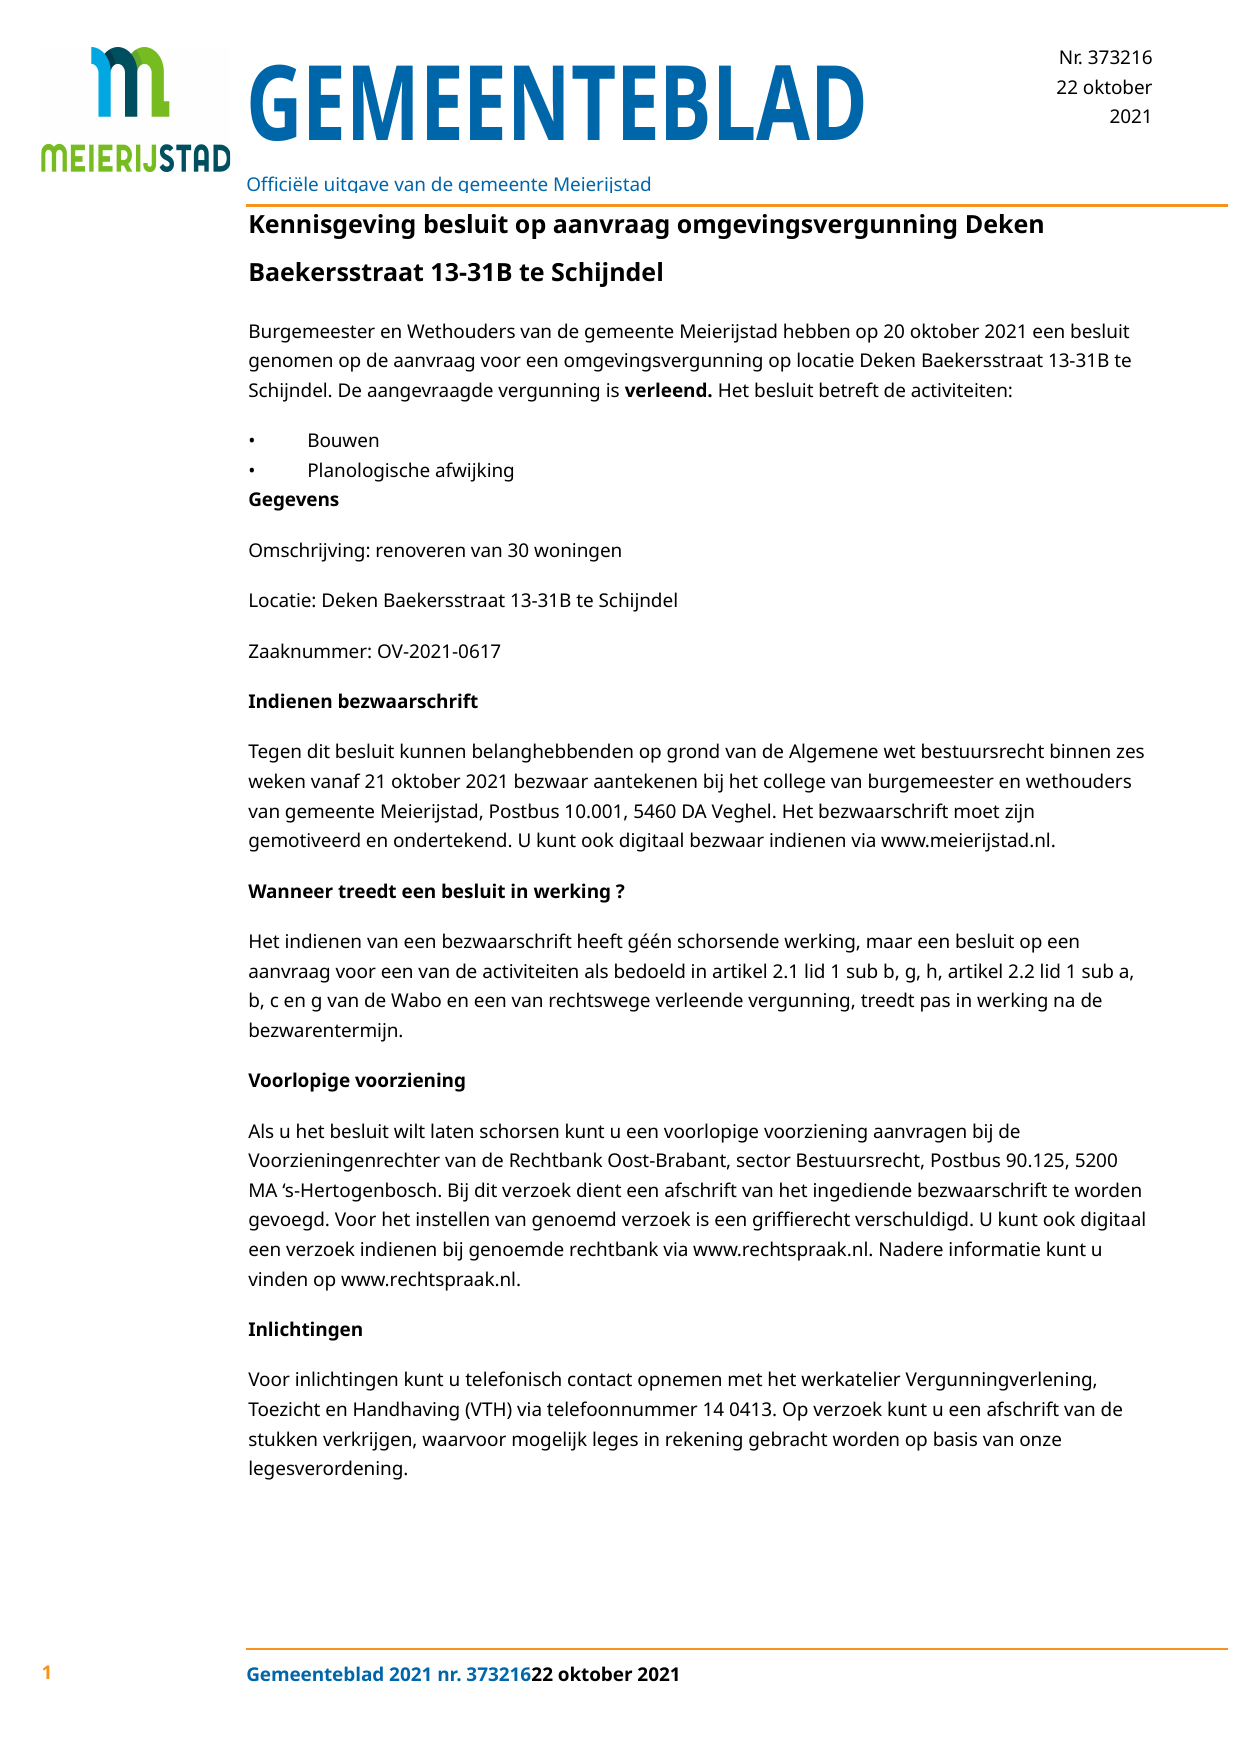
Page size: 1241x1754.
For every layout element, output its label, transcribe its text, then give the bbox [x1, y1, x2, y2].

picture [41, 47, 231, 172]
text Zaaknummer: OV-2021-0617 [248, 638, 1152, 664]
text Wanneer treedt een besluit in werking ? [248, 878, 1152, 904]
text Kennisgeving besluit op aanvraag omgevingsvergunning Deken Baekersstraat 13-31B te Schijndel [248, 207, 1152, 288]
text Voor inlichtingen kunt u telefonisch contact opnemen met het werkatelier Vergunningverlening, Toezicht en Handhaving (VTH) via telefoonnummer 14 0413. Op verzoek kunt u een afschrift van de stukken verkrijgen, waarvoor mogelijk leges in rekening gebracht worden op basis van onze legesverordening. [248, 1367, 1152, 1481]
text Gegevens [248, 487, 1152, 512]
text Omschrijving: renoveren van 30 woningen [248, 537, 1152, 563]
text Indienen bezwaarschrift [248, 688, 1152, 714]
list Planologische afwijking [248, 457, 1152, 483]
text Het indienen van een bezwaarschrift heeft géén schorsende werking, maar een besluit op een aanvraag voor een van de activiteiten als bedoeld in artikel 2.1 lid 1 sub b, g, h, artikel 2.2 lid 1 sub a, b, c en g van de Wabo en een van rechtswege verleende vergunning, treedt pas in werking na de bezwarentermijn. [248, 928, 1152, 1043]
list Bouwen [248, 427, 1152, 453]
text Voorlopige voorziening [248, 1067, 1152, 1093]
text Tegen dit besluit kunnen belanghebbenden op grond van de Algemene wet bestuursrecht binnen zes weken vanaf 21 oktober 2021 bezwaar aantekenen bij het college van burgemeester en wethouders van gemeente Meierijstad, Postbus 10.001, 5460 DA Veghel. Het bezwaarschrift moet zijn gemotiveerd en ondertekend. U kunt ook digitaal bezwaar indienen via www.meierijstad.nl. [248, 739, 1152, 853]
text Burgemeester en Wethouders van de gemeente Meierijstad hebben op 20 oktober 2021 een besluit genomen op de aanvraag voor een omgevingsvergunning op locatie Deken Baekersstraat 13-31B te Schijndel. De aangevraagde vergunning is verleend. Het besluit betreft de activiteiten: [248, 318, 1152, 403]
text Locatie: Deken Baekersstraat 13-31B te Schijndel [248, 587, 1152, 613]
text Inlichtingen [248, 1316, 1152, 1342]
text Als u het besluit wilt laten schorsen kunt u een voorlopige voorziening aanvragen bij de Voorzieningenrechter van de Rechtbank Oost-Brabant, sector Bestuursrecht, Postbus 90.125, 5200 MA ‘s-Hertogenbosch. Bij dit verzoek dient een afschrift van het ingediende bezwaarschrift te worden gevoegd. Voor het instellen van genoemd verzoek is een griffierecht verschuldigd. U kunt ook digitaal een verzoek indienen bij genoemde rechtbank via www.rechtspraak.nl. Nadere informatie kunt u vinden op www.rechtspraak.nl. [248, 1118, 1152, 1292]
